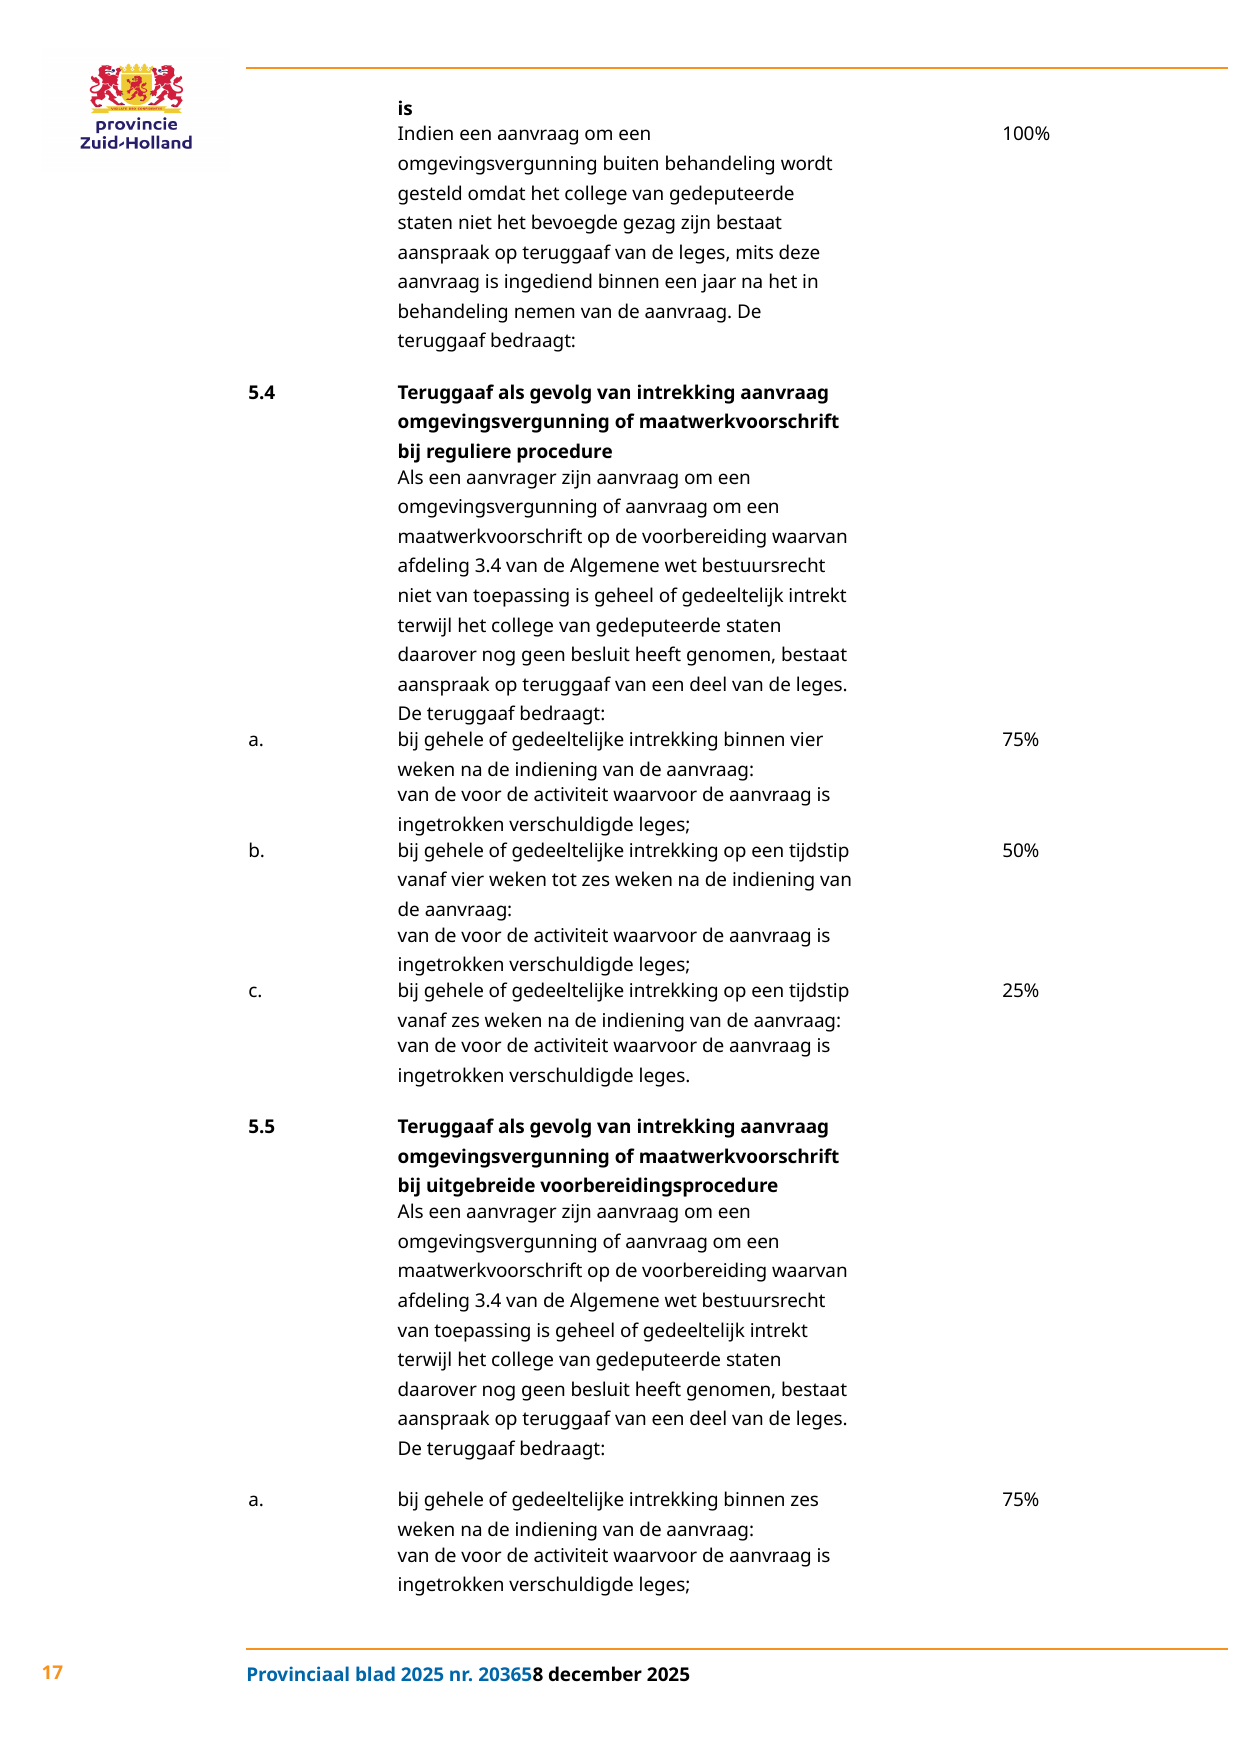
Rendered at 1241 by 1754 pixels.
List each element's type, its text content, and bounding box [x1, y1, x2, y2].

table_cell [1002, 922, 1152, 977]
table_cell [248, 922, 397, 977]
table_cell bij gehele of gedeeltelijke intrekking binnen zes weken na de indiening van de aanvraag: [398, 1487, 852, 1542]
table_cell [248, 1461, 397, 1487]
table_cell [1002, 1461, 1152, 1487]
table_cell [1002, 353, 1152, 379]
table_cell [1002, 1088, 1152, 1113]
table_cell bij gehele of gedeeltelijke intrekking op een tijdstip vanaf vier weken tot zes weken na de indiening van de aanvraag: [398, 837, 852, 922]
table_cell bij gehele of gedeeltelijke intrekking binnen vier weken na de indiening van de aanvraag: [398, 726, 852, 782]
table_cell [248, 1199, 397, 1461]
table_cell [248, 121, 397, 353]
table_cell [248, 1542, 397, 1597]
table_cell 75% [1002, 726, 1152, 782]
table_cell van de voor de activiteit waarvoor de aanvraag is ingetrokken verschuldigde leges. [398, 1033, 852, 1088]
table_cell [853, 922, 1002, 977]
table_cell [248, 464, 397, 726]
table_cell [853, 1088, 1002, 1113]
table_cell 5.4 [248, 379, 397, 464]
table_cell a. [248, 726, 397, 782]
table_cell [1002, 379, 1152, 464]
table_cell [248, 95, 397, 121]
table_cell [853, 121, 1002, 353]
table_cell 25% [1002, 977, 1152, 1032]
table_cell bij gehele of gedeeltelijke intrekking op een tijdstip vanaf zes weken na de indiening van de aanvraag: [398, 977, 852, 1032]
table_cell [248, 1033, 397, 1088]
table_cell [853, 1542, 1002, 1597]
table_cell [1002, 782, 1152, 837]
table_cell [853, 464, 1002, 726]
table_cell Als een aanvrager zijn aanvraag om een omgevingsvergunning of aanvraag om een maatwerkvoorschrift op de voorbereiding waarvan afdeling 3.4 van de Algemene wet bestuursrecht van toepassing is geheel of gedeeltelijk intrekt terwijl het college van gedeputeerde staten daarover nog geen besluit heeft genomen, bestaat aanspraak op teruggaaf van een deel van de leges. De teruggaaf bedraagt: [398, 1199, 852, 1461]
table_cell van de voor de activiteit waarvoor de aanvraag is ingetrokken verschuldigde leges; [398, 922, 852, 977]
table_cell b. [248, 837, 397, 922]
table_cell [853, 837, 1002, 922]
table_cell [853, 1114, 1002, 1198]
table_cell [398, 1461, 852, 1487]
table_cell 50% [1002, 837, 1152, 922]
table_cell [1002, 1033, 1152, 1088]
table_cell [1002, 464, 1152, 726]
table_cell van de voor de activiteit waarvoor de aanvraag is ingetrokken verschuldigde leges; [398, 782, 852, 837]
table_cell [398, 353, 852, 379]
table_cell [1002, 1542, 1152, 1597]
table_cell [248, 782, 397, 837]
table_cell a. [248, 1487, 397, 1542]
table_cell [853, 1199, 1002, 1461]
table_cell [853, 726, 1002, 782]
table_cell Teruggaaf als gevolg van intrekking aanvraag omgevingsvergunning of maatwerkvoorschrift bij reguliere procedure [398, 379, 852, 464]
table_cell Indien een aanvraag om een omgevingsvergunning buiten behandeling wordt gesteld omdat het college van gedeputeerde staten niet het bevoegde gezag zijn bestaat aanspraak op teruggaaf van de leges, mits deze aanvraag is ingediend binnen een jaar na het in behandeling nemen van de aanvraag. De teruggaaf bedraagt: [398, 121, 852, 353]
table_cell is [398, 95, 852, 121]
table_cell 5.5 [248, 1114, 397, 1198]
table_cell [853, 1461, 1002, 1487]
table_cell [1002, 1199, 1152, 1461]
table_cell Als een aanvrager zijn aanvraag om een omgevingsvergunning of aanvraag om een maatwerkvoorschrift op de voorbereiding waarvan afdeling 3.4 van de Algemene wet bestuursrecht niet van toepassing is geheel of gedeeltelijk intrekt terwijl het college van gedeputeerde staten daarover nog geen besluit heeft genomen, bestaat aanspraak op teruggaaf van een deel van de leges. De teruggaaf bedraagt: [398, 464, 852, 726]
table_cell [398, 1088, 852, 1113]
picture [41, 47, 231, 172]
table_cell [248, 1088, 397, 1113]
table_cell Teruggaaf als gevolg van intrekking aanvraag omgevingsvergunning of maatwerkvoorschrift bij uitgebreide voorbereidingsprocedure [398, 1114, 852, 1198]
table_cell [248, 353, 397, 379]
table_cell [1002, 1114, 1152, 1198]
table_cell c. [248, 977, 397, 1032]
table_cell [1002, 95, 1152, 121]
table_cell [853, 353, 1002, 379]
table_cell 75% [1002, 1487, 1152, 1542]
table_cell van de voor de activiteit waarvoor de aanvraag is ingetrokken verschuldigde leges; [398, 1542, 852, 1597]
table_cell [853, 379, 1002, 464]
table_cell [853, 95, 1002, 121]
table_cell [853, 1487, 1002, 1542]
table_cell [853, 782, 1002, 837]
table_cell [853, 1033, 1002, 1088]
table_cell 100% [1002, 121, 1152, 353]
table_cell [853, 977, 1002, 1032]
